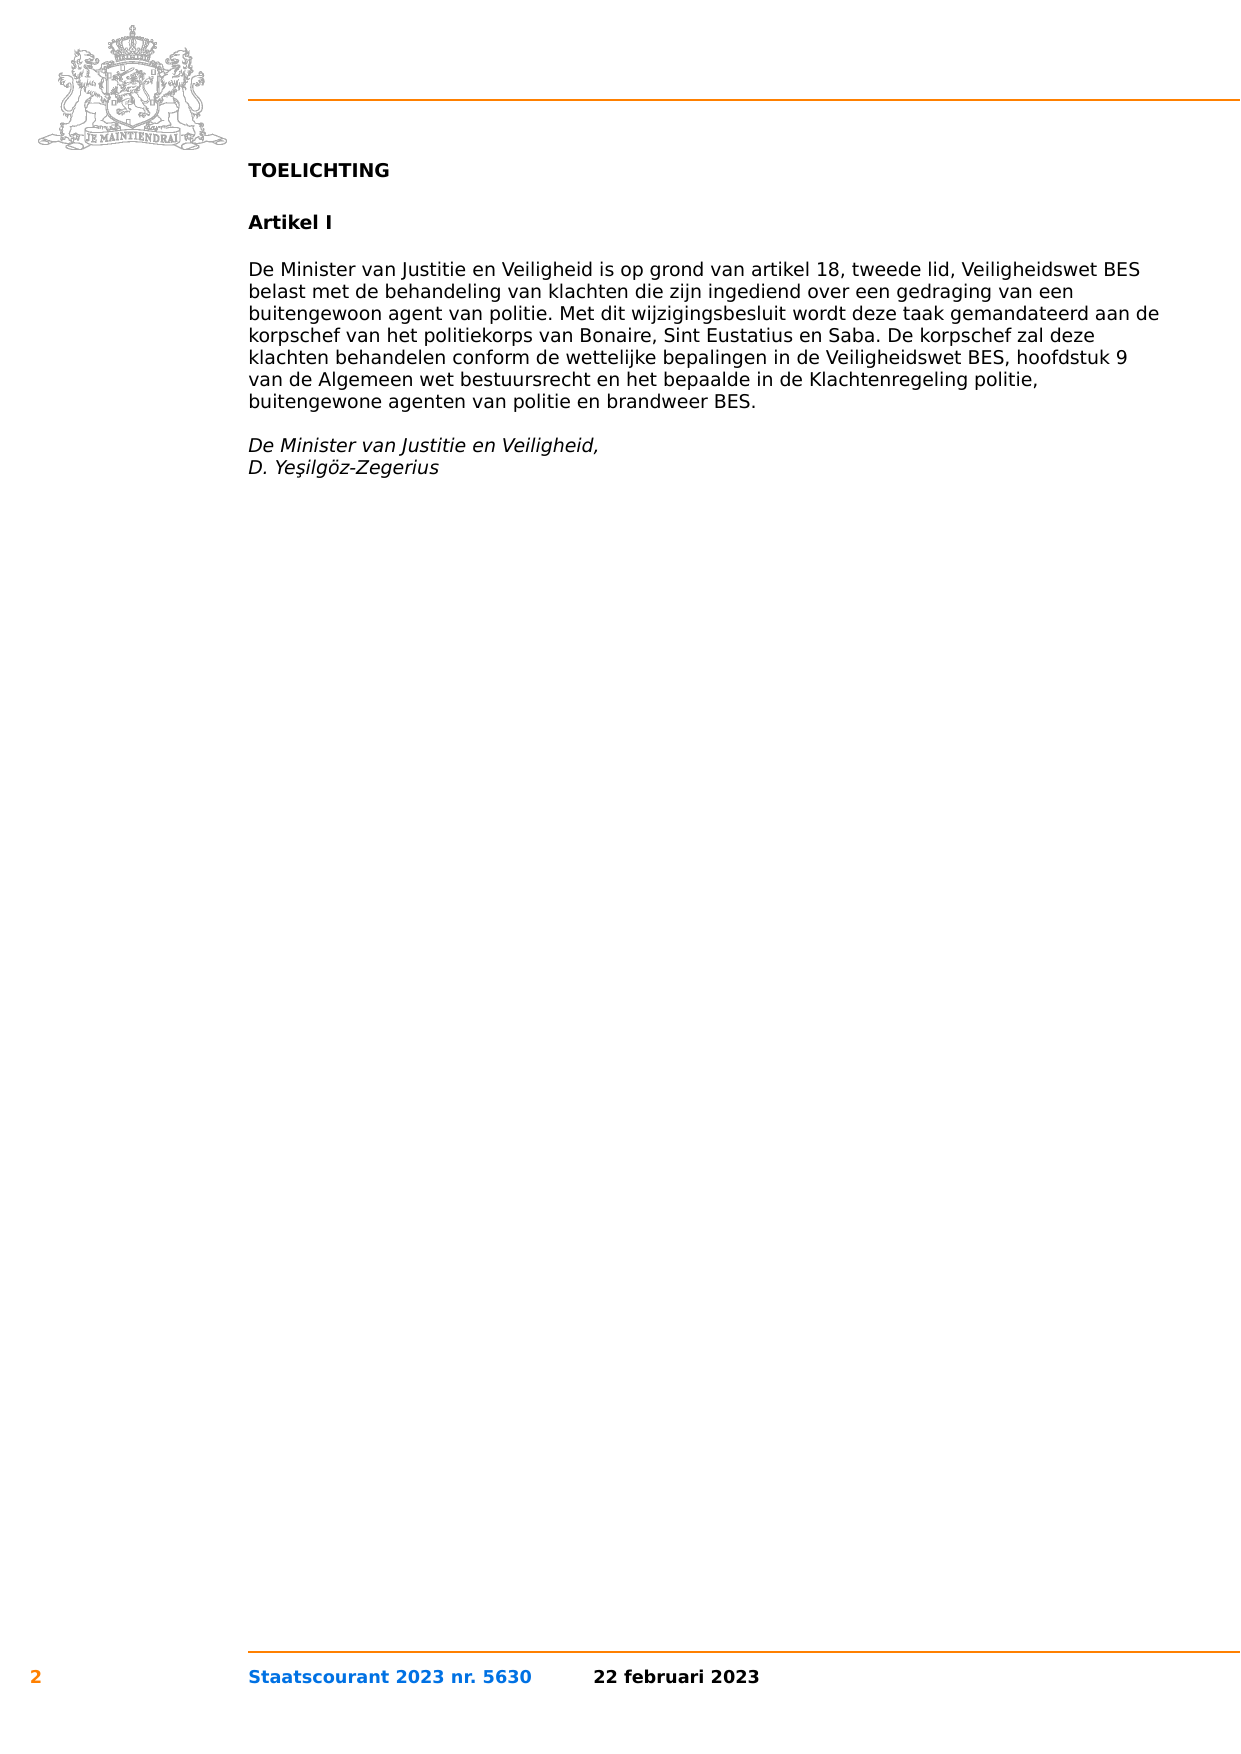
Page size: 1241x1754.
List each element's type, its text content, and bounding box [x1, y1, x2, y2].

subtitle TOELICHTING [248, 160, 1163, 182]
subtitle Artikel I [248, 212, 1163, 234]
text De Minister van Justitie en Veiligheid is op grond van artikel 18, tweede lid, Veiligheidswet BES belast met de behandeling van klachten die zijn ingediend over een gedraging van een buitengewoon agent van politie. Met dit wijzigingsbesluit wordt deze taak gemandateerd aan de korpschef van het politiekorps van Bonaire, Sint Eustatius en Saba. De korpschef zal deze klachten behandelen conform de wettelijke bepalingen in de Veiligheidswet BES, hoofdstuk 9 van de Algemeen wet bestuursrecht en het bepaalde in de Klachtenregeling politie, buitengewone agenten van politie en brandweer BES. [248, 259, 1163, 413]
text De Minister van Justitie en Veiligheid, D. Yeşilgöz-Zegerius [248, 434, 1163, 478]
picture [38, 25, 227, 150]
